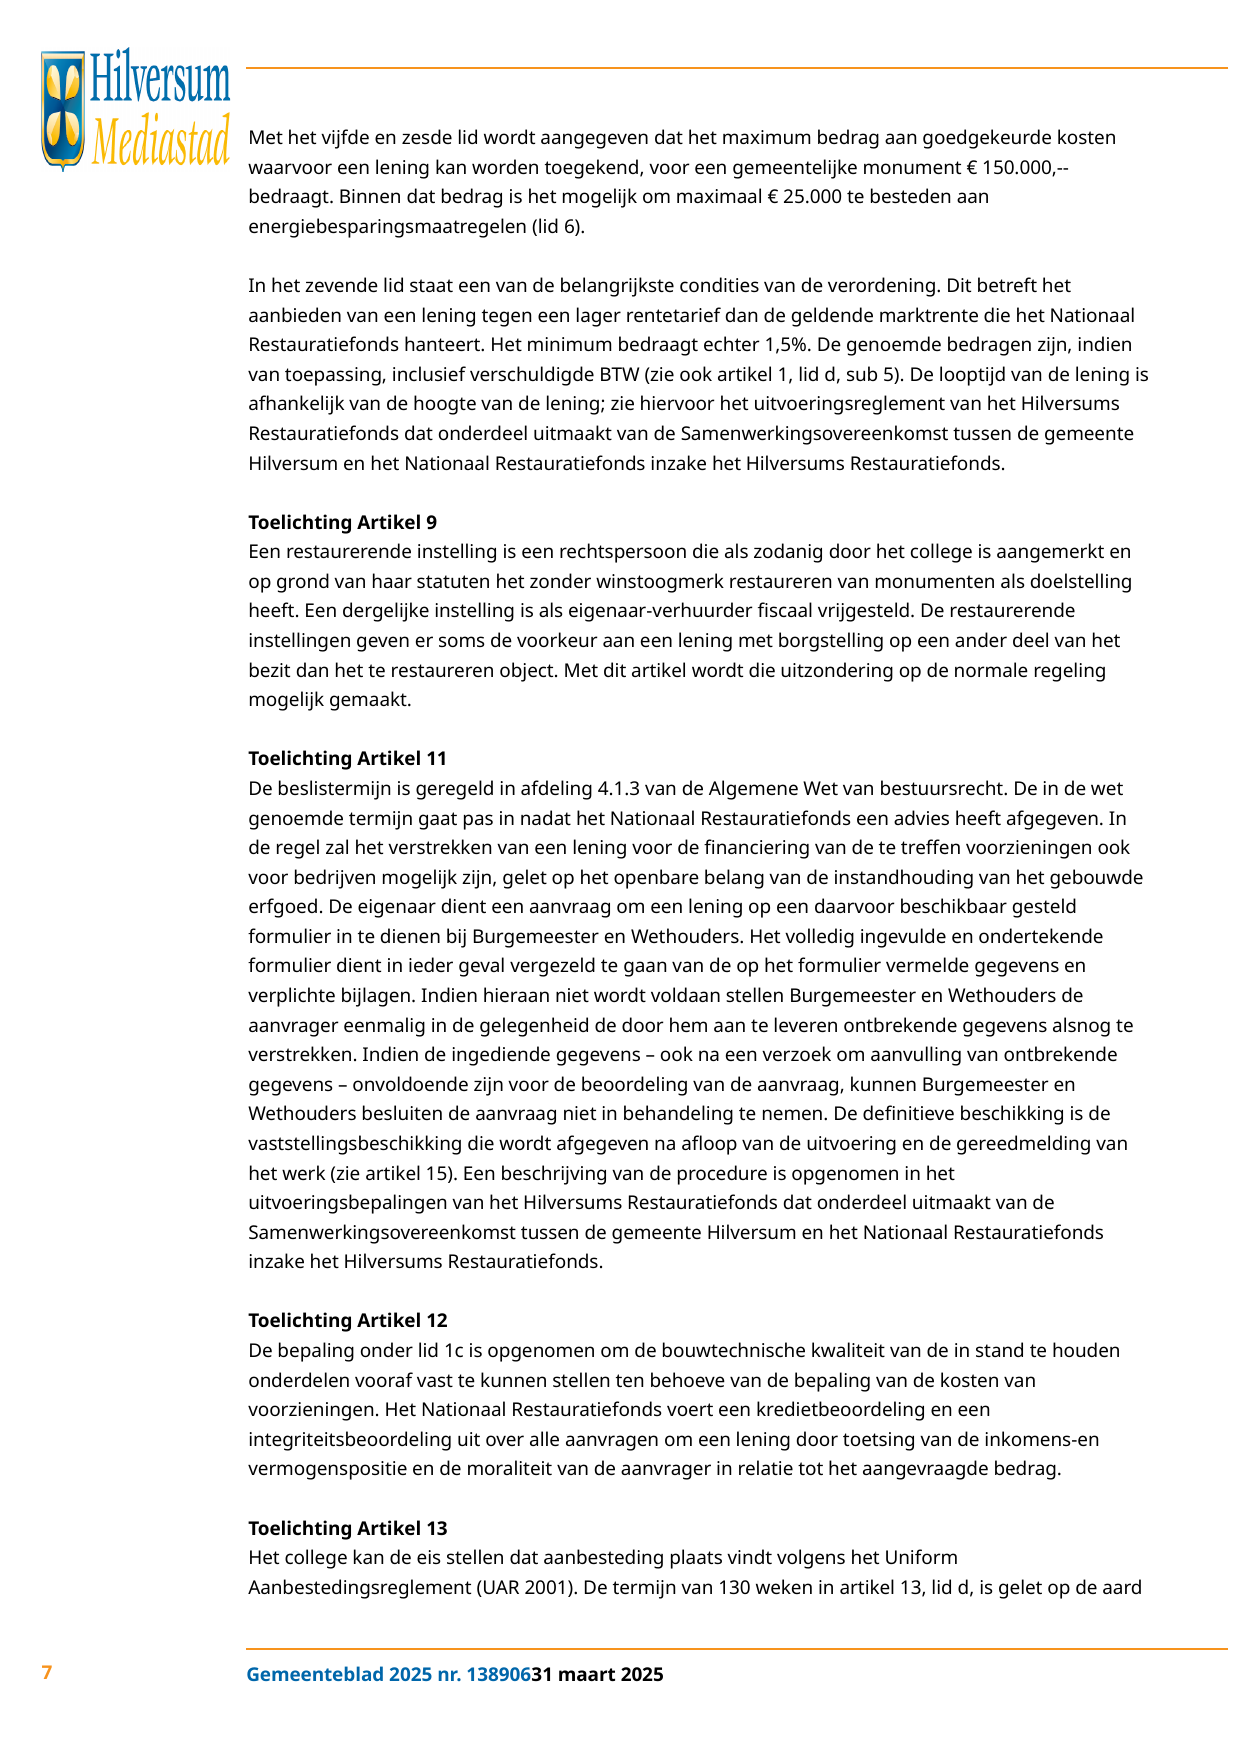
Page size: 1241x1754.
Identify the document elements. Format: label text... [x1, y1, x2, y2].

picture [41, 47, 231, 172]
text Toelichting Artikel 11 [248, 746, 1152, 771]
text Met het vijfde en zesde lid wordt aangegeven dat het maximum bedrag aan goedgekeurde kosten waarvoor een lening kan worden toegekend, voor een gemeentelijke monument € 150.000,-- bedraagt. Binnen dat bedrag is het mogelijk om maximaal € 25.000 te besteden aan energiebesparingsmaatregelen (lid 6). [248, 124, 1152, 239]
text Toelichting Artikel 12 [248, 1308, 1152, 1333]
text Toelichting Artikel 9 [248, 509, 1152, 535]
text De beslistermijn is geregeld in afdeling 4.1.3 van de Algemene Wet van bestuursrecht. De in de wet genoemde termijn gaat pas in nadat het Nationaal Restauratiefonds een advies heeft afgegeven. In de regel zal het verstrekken van een lening voor de financiering van de te treffen voorzieningen ook voor bedrijven mogelijk zijn, gelet op het openbare belang van de instandhouding van het gebouwde erfgoed. De eigenaar dient een aanvraag om een lening op een daarvoor beschikbaar gesteld formulier in te dienen bij Burgemeester en Wethouders. Het volledig ingevulde en ondertekende formulier dient in ieder geval vergezeld te gaan van de op het formulier vermelde gegevens en verplichte bijlagen. Indien hieraan niet wordt voldaan stellen Burgemeester en Wethouders de aanvrager eenmalig in de gelegenheid de door hem aan te leveren ontbrekende gegevens alsnog te verstrekken. Indien de ingediende gegevens – ook na een verzoek om aanvulling van ontbrekende gegevens – onvoldoende zijn voor de beoordeling van de aanvraag, kunnen Burgemeester en Wethouders besluiten de aanvraag niet in behandeling te nemen. De definitieve beschikking is de vaststellingsbeschikking die wordt afgegeven na afloop van de uitvoering en de gereedmelding van het werk (zie artikel 15). Een beschrijving van de procedure is opgenomen in het uitvoeringsbepalingen van het Hilversums Restauratiefonds dat onderdeel uitmaakt van de Samenwerkingsovereenkomst tussen de gemeente Hilversum en het Nationaal Restauratiefonds inzake het Hilversums Restauratiefonds. [248, 775, 1152, 1274]
text In het zevende lid staat een van de belangrijkste condities van de verordening. Dit betreft het aanbieden van een lening tegen een lager rentetarief dan de geldende marktrente die het Nationaal Restauratiefonds hanteert. Het minimum bedraagt echter 1,5%. De genoemde bedragen zijn, indien van toepassing, inclusief verschuldigde BTW (zie ook artikel 1, lid d, sub 5). De looptijd van de lening is afhankelijk van de hoogte van de lening; zie hiervoor het uitvoeringsreglement van het Hilversums Restauratiefonds dat onderdeel uitmaakt van de Samenwerkingsovereenkomst tussen de gemeente Hilversum en het Nationaal Restauratiefonds inzake het Hilversums Restauratiefonds. [248, 272, 1152, 476]
text Toelichting Artikel 13 [248, 1515, 1152, 1541]
text Het college kan de eis stellen dat aanbesteding plaats vindt volgens het Uniform Aanbestedingsreglement (UAR 2001). De termijn van 130 weken in artikel 13, lid d, is gelet op de aard [248, 1544, 1152, 1600]
text Een restaurerende instelling is een rechtspersoon die als zodanig door het college is aangemerkt en op grond van haar statuten het zonder winstoogmerk restaureren van monumenten als doelstelling heeft. Een dergelijke instelling is als eigenaar-verhuurder fiscaal vrijgesteld. De restaurerende instellingen geven er soms de voorkeur aan een lening met borgstelling op een ander deel van het bezit dan het te restaureren object. Met dit artikel wordt die uitzondering op de normale regeling mogelijk gemaakt. [248, 538, 1152, 712]
text De bepaling onder lid 1c is opgenomen om de bouwtechnische kwaliteit van de in stand te houden onderdelen vooraf vast te kunnen stellen ten behoeve van de bepaling van de kosten van voorzieningen. Het Nationaal Restauratiefonds voert een kredietbeoordeling en een integriteitsbeoordeling uit over alle aanvragen om een lening door toetsing van de inkomens-en vermogenspositie en de moraliteit van de aanvrager in relatie tot het aangevraagde bedrag. [248, 1337, 1152, 1481]
